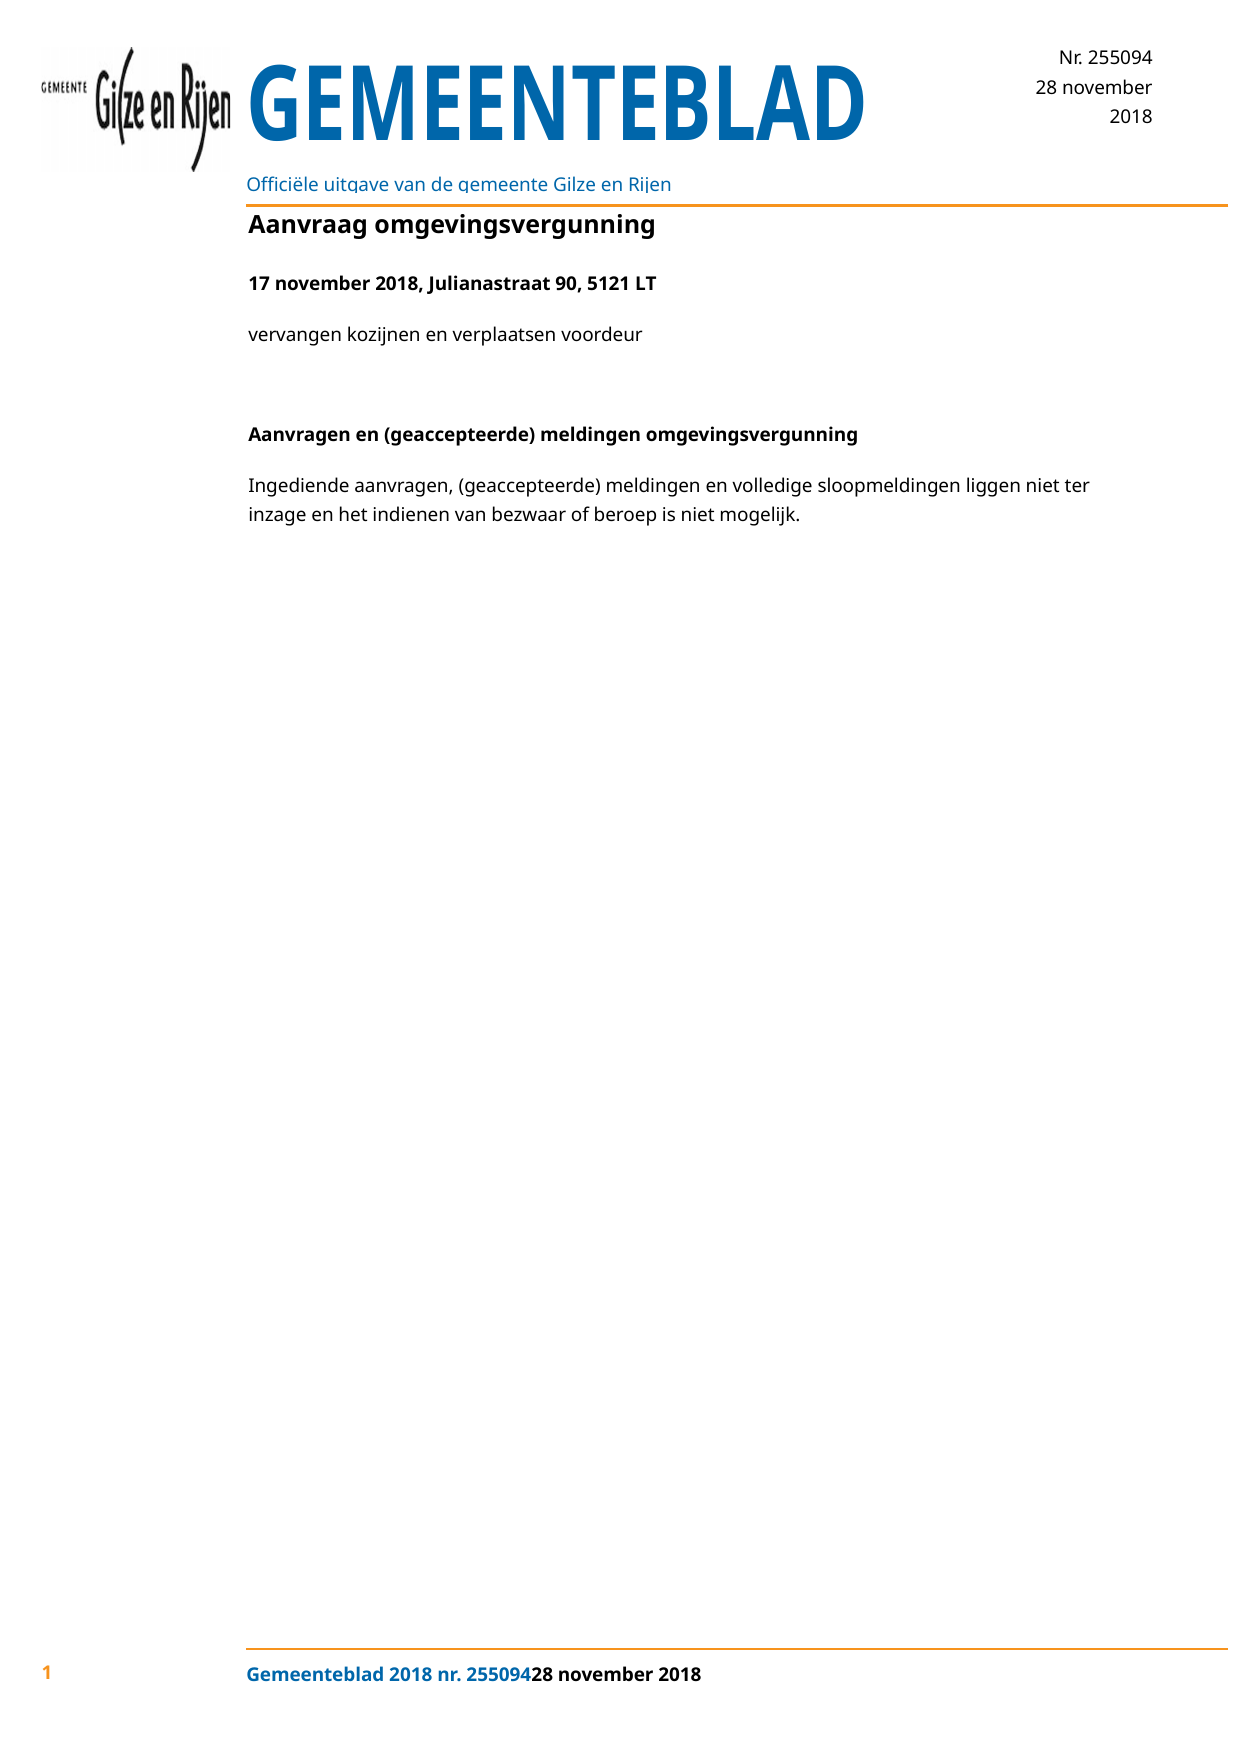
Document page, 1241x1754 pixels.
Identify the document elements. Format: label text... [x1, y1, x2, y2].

text vervangen kozijnen en verplaatsen voordeur [248, 321, 1152, 346]
text Aanvraag omgevingsvergunning [248, 207, 1152, 241]
text Ingediende aanvragen, (geaccepteerde) meldingen en volledige sloopmeldingen liggen niet ter inzage en het indienen van bezwaar of beroep is niet mogelijk. [248, 472, 1152, 527]
text Aanvragen en (geaccepteerde) meldingen omgevingsvergunning [248, 422, 1152, 447]
text 17 november 2018, Julianastraat 90, 5121 LT [248, 270, 1152, 296]
picture [41, 47, 231, 172]
